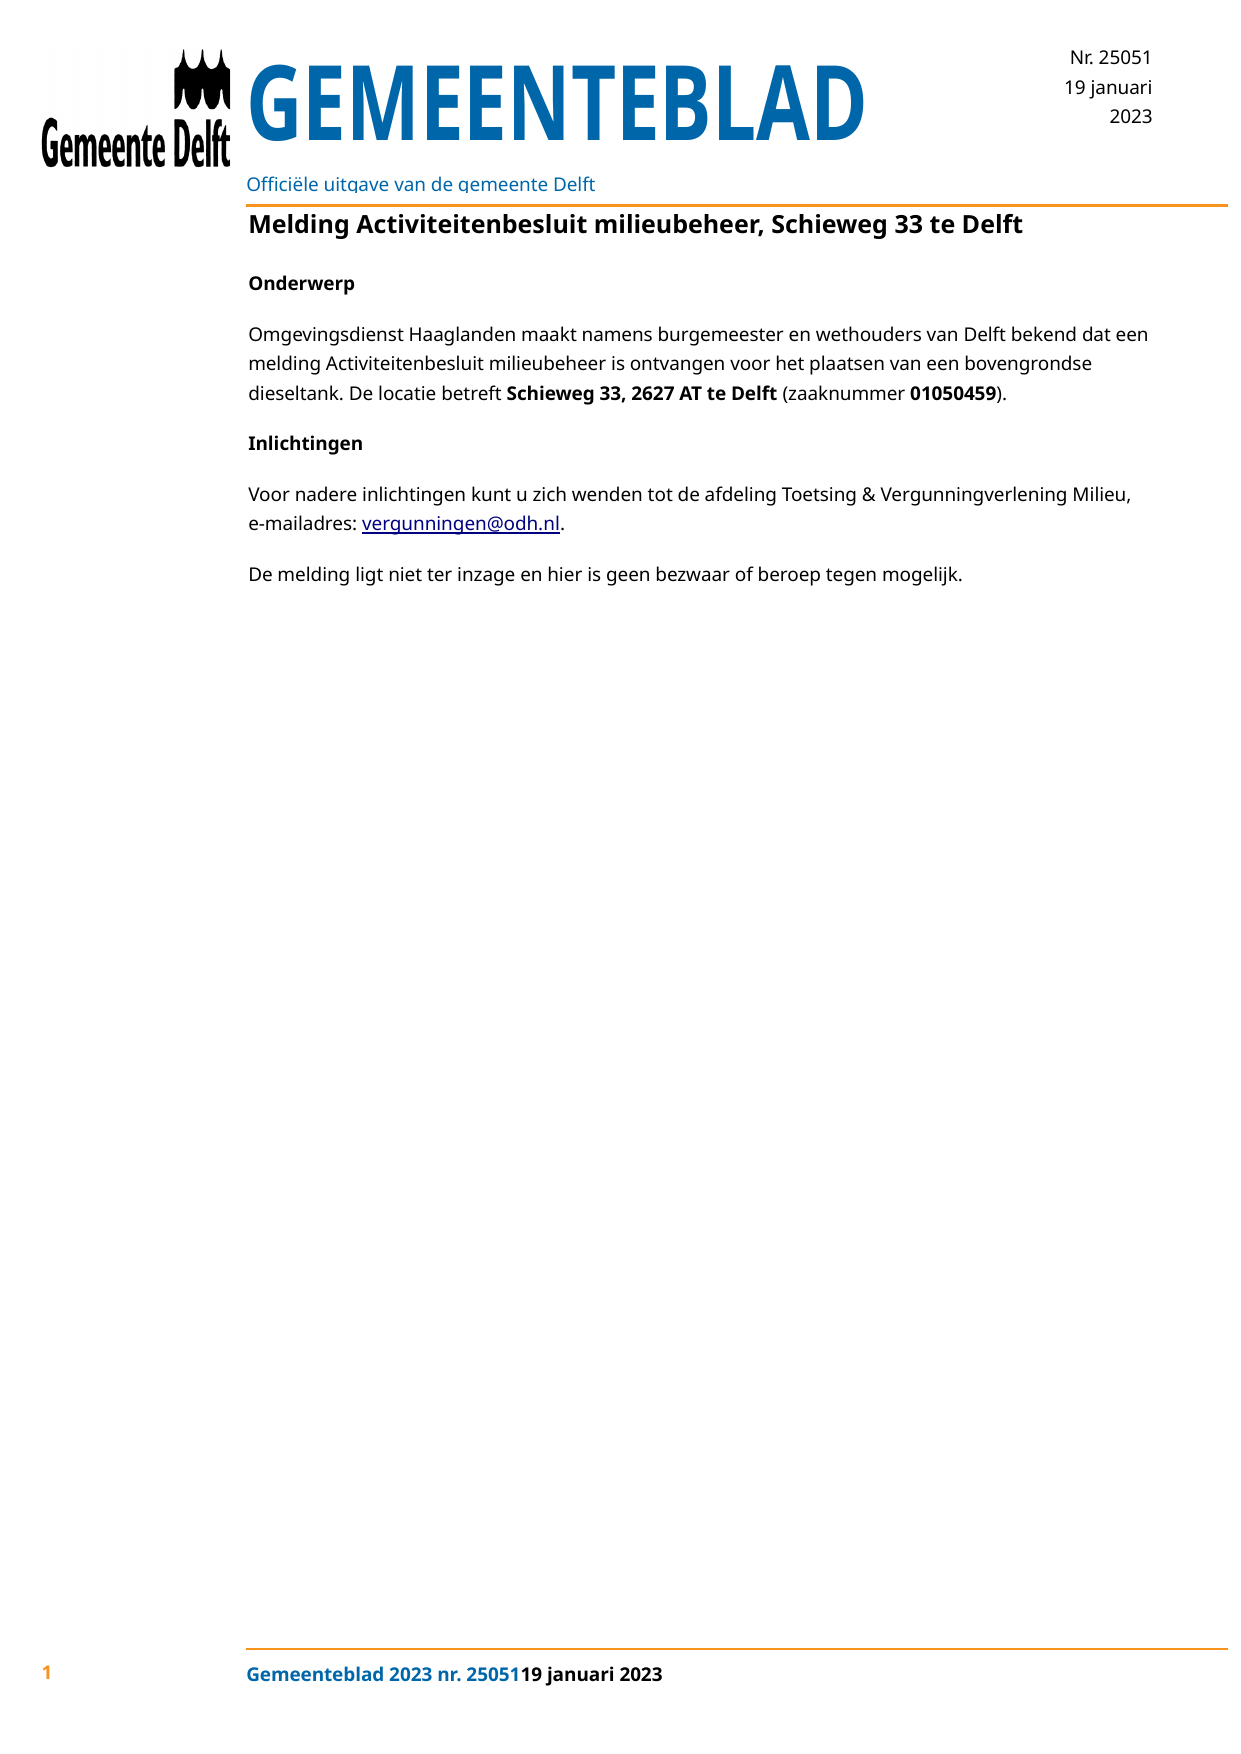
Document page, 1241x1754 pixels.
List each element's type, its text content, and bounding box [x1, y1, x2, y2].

text De melding ligt niet ter inzage en hier is geen bezwaar of beroep tegen mogelijk. [248, 561, 1152, 586]
text Omgevingsdienst Haaglanden maakt namens burgemeester en wethouders van Delft bekend dat een melding Activiteitenbesluit milieubeheer is ontvangen voor het plaatsen van een bovengrondse dieseltank. De locatie betreft Schieweg 33, 2627 AT te Delft (zaaknummer 01050459). [248, 321, 1152, 406]
text Inlichtingen [248, 430, 1152, 456]
text Melding Activiteitenbesluit milieubeheer, Schieweg 33 te Delft [248, 207, 1152, 241]
picture [41, 47, 231, 172]
text Onderwerp [248, 270, 1152, 296]
text Voor nadere inlichtingen kunt u zich wenden tot de afdeling Toetsing & Vergunningverlening Milieu, e-mailadres: vergunningen@odh.nl. [248, 481, 1152, 536]
